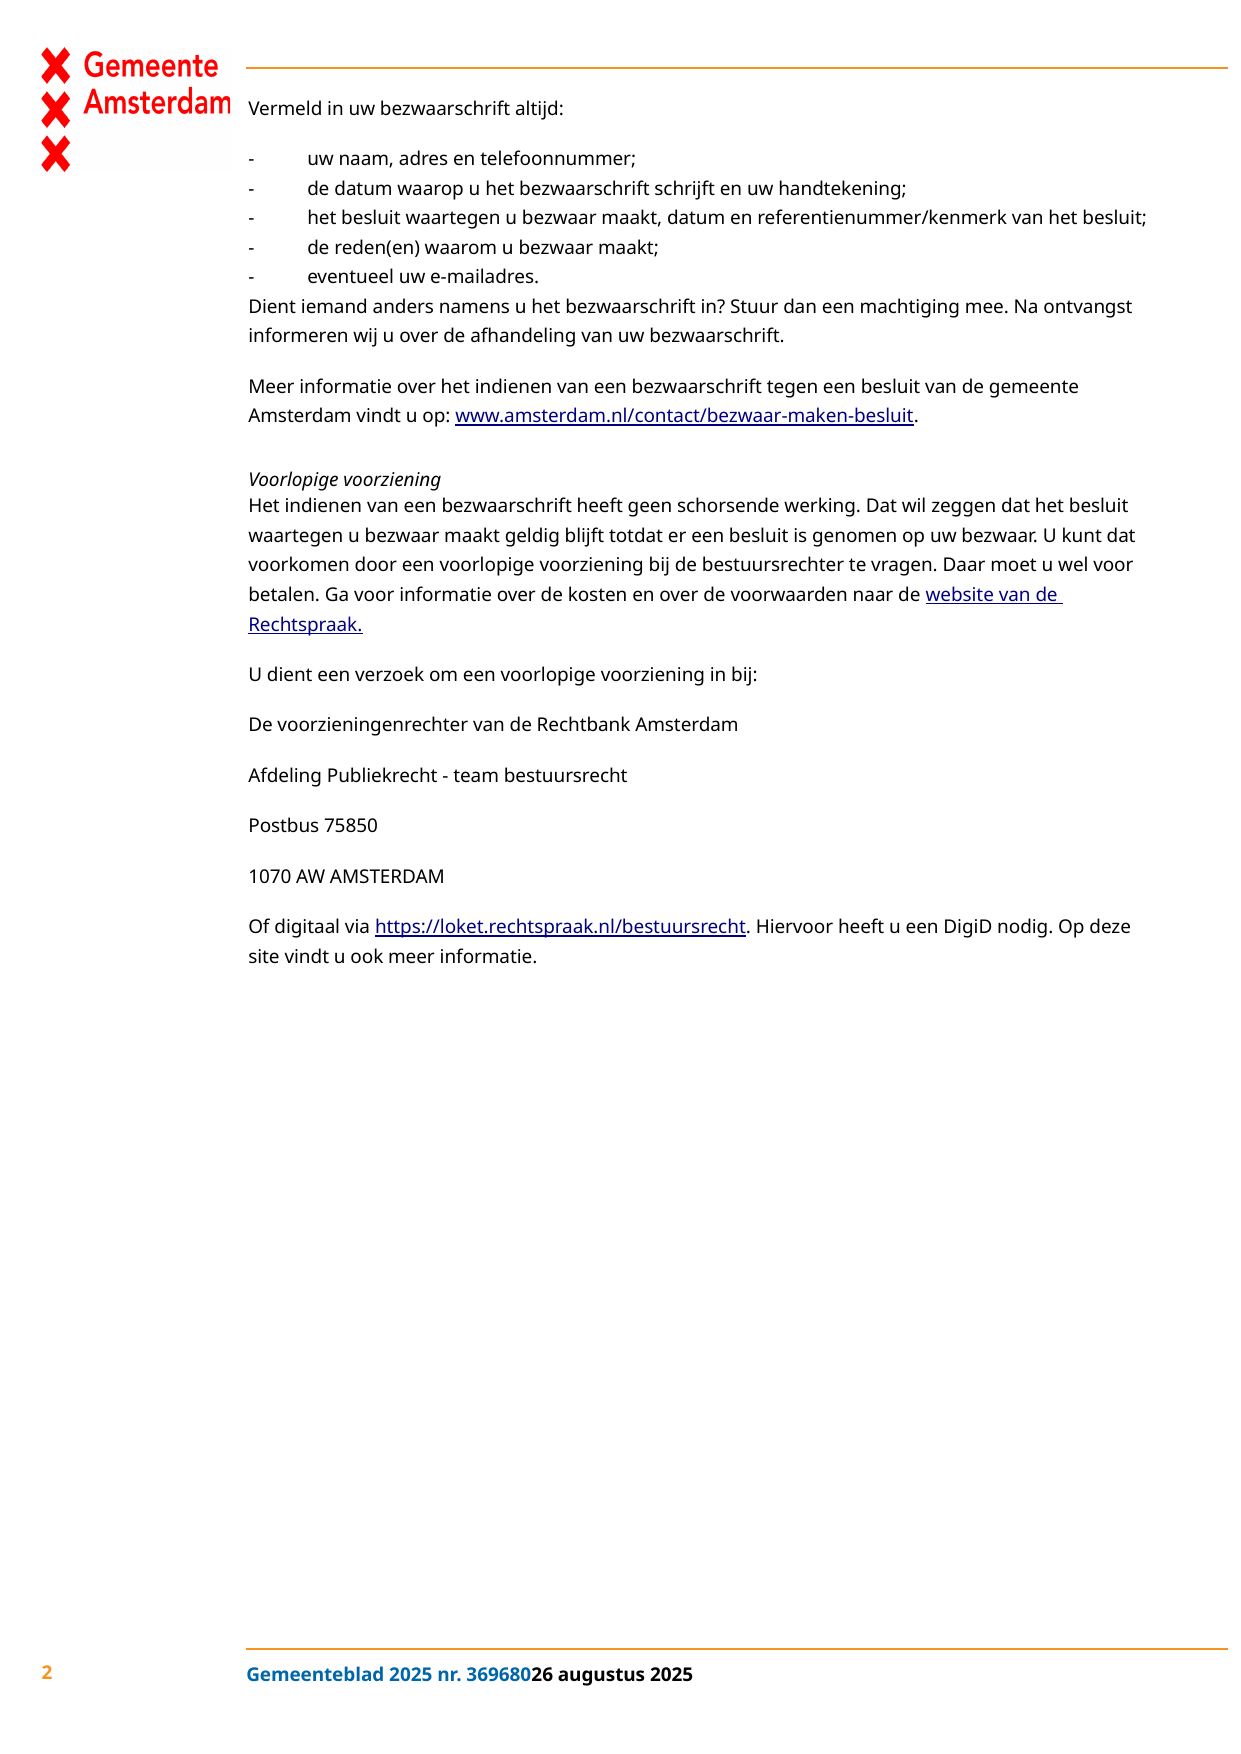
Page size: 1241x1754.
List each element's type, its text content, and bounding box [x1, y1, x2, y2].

list de datum waarop u het bezwaarschrift schrijft en uw handtekening; [248, 175, 1152, 201]
list het besluit waartegen u bezwaar maakt, datum en referentienummer/kenmerk van het besluit; [248, 204, 1152, 230]
text U dient een verzoek om een voorlopige voorziening in bij: [248, 661, 1152, 687]
text De voorzieningenrechter van de Rechtbank Amsterdam [248, 712, 1152, 737]
list uw naam, adres en telefoonnummer; [248, 145, 1152, 171]
text 1070 AW AMSTERDAM [248, 863, 1152, 888]
text Het indienen van een bezwaarschrift heeft geen schorsende werking. Dat wil zeggen dat het besluit waartegen u bezwaar maakt geldig blijft totdat er een besluit is genomen op uw bezwaar. U kunt dat voorkomen door een voorlopige voorziening bij de bestuursrechter te vragen. Daar moet u wel voor betalen. Ga voor informatie over de kosten en over de voorwaarden naar de website van de Rechtspraak. [248, 492, 1152, 636]
text Vermeld in uw bezwaarschrift altijd: [248, 95, 1152, 121]
text Postbus 75850 [248, 812, 1152, 838]
text Dient iemand anders namens u het bezwaarschrift in? Stuur dan een machtiging mee. Na ontvangst informeren wij u over de afhandeling van uw bezwaarschrift. [248, 293, 1152, 348]
list eventueel uw e-mailadres. [248, 263, 1152, 289]
text Afdeling Publiekrecht - team bestuursrecht [248, 762, 1152, 788]
text Voorlopige voorziening [248, 467, 1152, 492]
text Meer informatie over het indienen van een bezwaarschrift tegen een besluit van de gemeente Amsterdam vindt u op: www.amsterdam.nl/contact/bezwaar-maken-besluit. [248, 373, 1152, 428]
text Of digitaal via https://loket.rechtspraak.nl/bestuursrecht. Hiervoor heeft u een DigiD nodig. Op deze site vindt u ook meer informatie. [248, 913, 1152, 968]
picture [41, 47, 231, 172]
list de reden(en) waarom u bezwaar maakt; [248, 234, 1152, 260]
